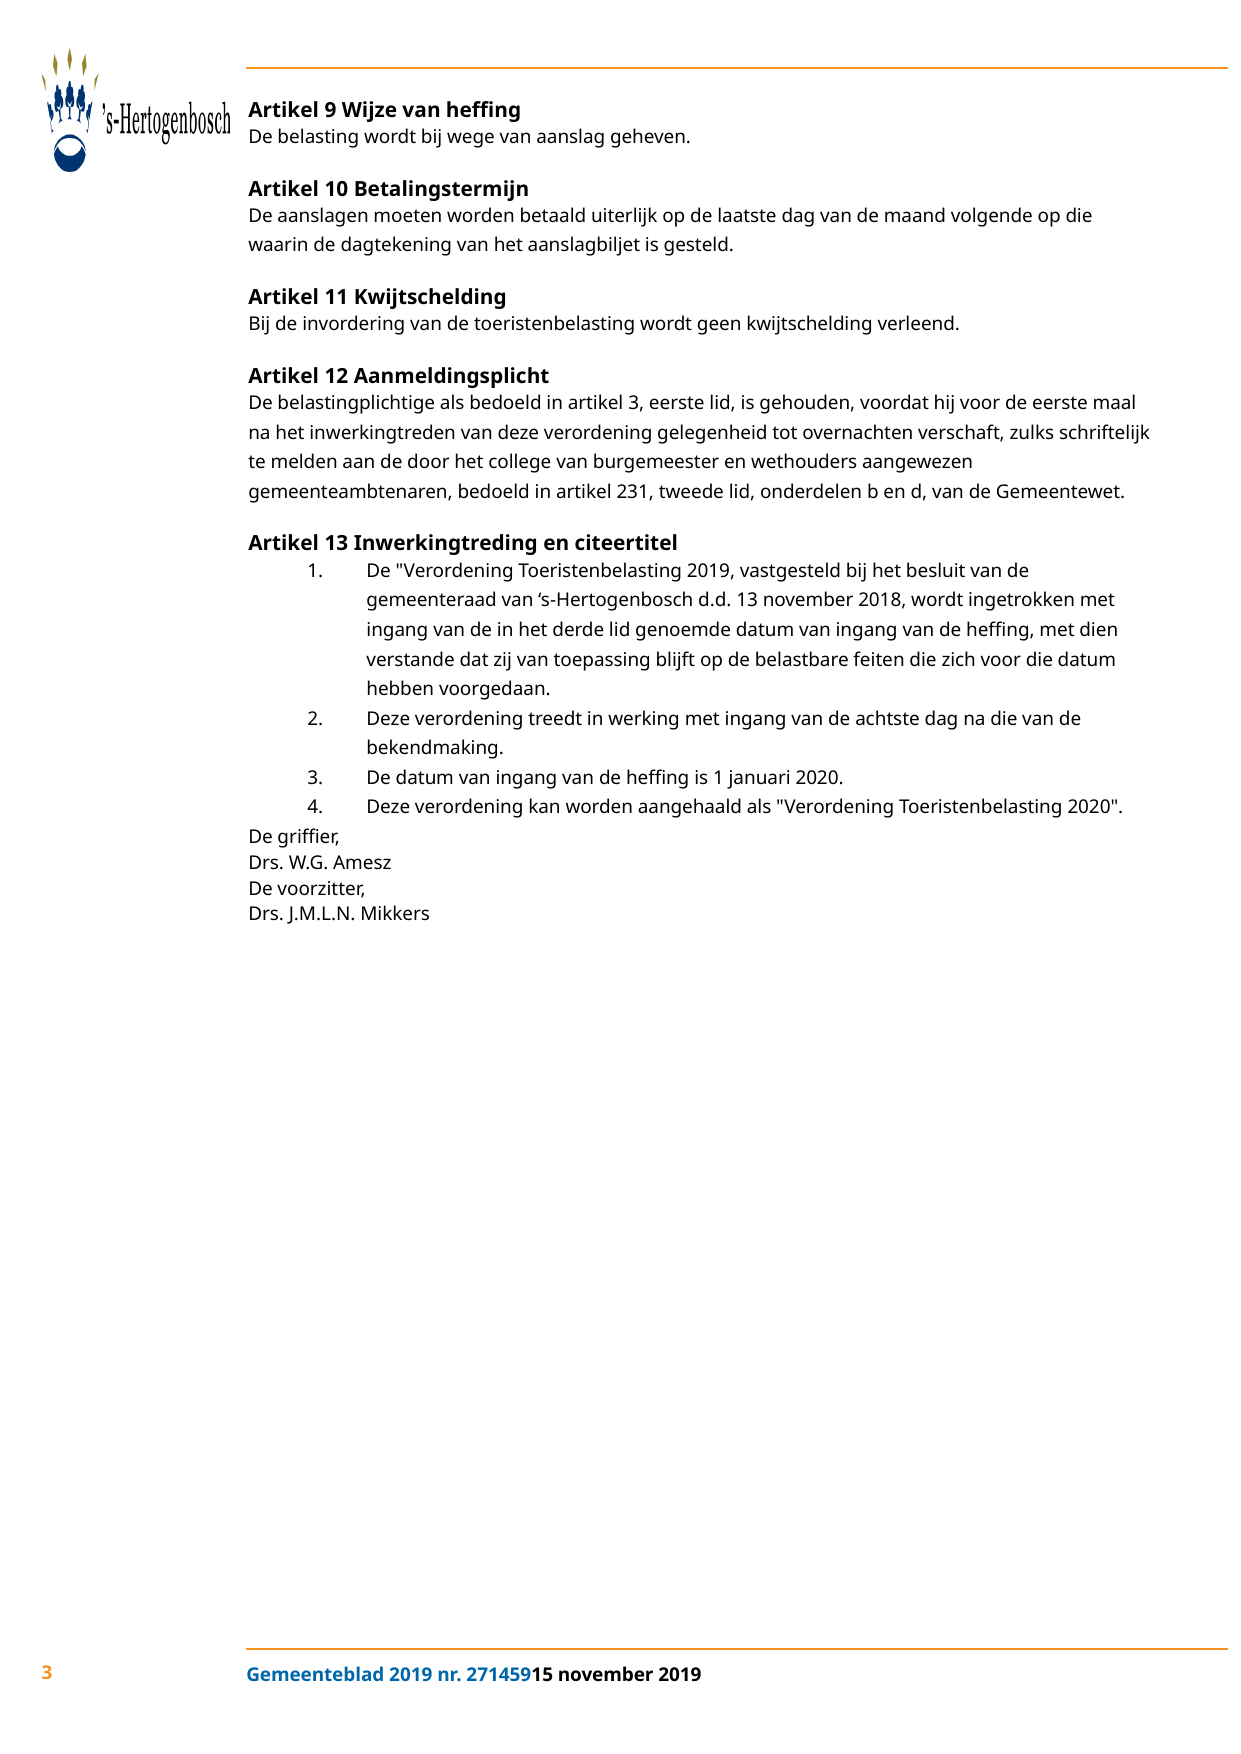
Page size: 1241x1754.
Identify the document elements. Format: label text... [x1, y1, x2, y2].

list Deze verordening kan worden aangehaald als "Verordening Toeristenbelasting 2020". [307, 794, 1152, 819]
list Deze verordening treedt in werking met ingang van de achtste dag na die van de bekendmaking. [307, 705, 1152, 760]
text Artikel 13 Inwerkingtreding en citeertitel [248, 528, 1152, 557]
text Drs. W.G. Amesz [248, 849, 1152, 875]
text De belastingplichtige als bedoeld in artikel 3, eerste lid, is gehouden, voordat hij voor de eerste maal na het inwerkingtreden van deze verordening gelegenheid tot overnachten verschaft, zulks schriftelijk te melden aan de door het college van burgemeester en wethouders aangewezen gemeenteambtenaren, bedoeld in artikel 231, tweede lid, onderdelen b en d, van de Gemeentewet. [248, 389, 1152, 504]
text Artikel 10 Betalingstermijn [248, 174, 1152, 202]
list De "Verordening Toeristenbelasting 2019, vastgesteld bij het besluit van de gemeenteraad van ‘s-Hertogenbosch d.d. 13 november 2018, wordt ingetrokken met ingang van de in het derde lid genoemde datum van ingang van de heffing, met dien verstande dat zij van toepassing blijft op de belastbare feiten die zich voor die datum hebben voorgedaan. [307, 557, 1152, 701]
text Artikel 9 Wijze van heffing [248, 95, 1152, 123]
text De belasting wordt bij wege van aanslag geheven. [248, 123, 1152, 149]
text De griffier, [248, 823, 1152, 849]
text Artikel 12 Aanmeldingsplicht [248, 361, 1152, 389]
text De voorzitter, [248, 875, 1152, 900]
picture [41, 47, 231, 172]
text Bij de invordering van de toeristenbelasting wordt geen kwijtschelding verleend. [248, 311, 1152, 336]
text Artikel 11 Kwijtschelding [248, 282, 1152, 311]
text De aanslagen moeten worden betaald uiterlijk op de laatste dag van de maand volgende op die waarin de dagtekening van het aanslagbiljet is gesteld. [248, 202, 1152, 257]
text Drs. J.M.L.N. Mikkers [248, 900, 1152, 926]
list De datum van ingang van de heffing is 1 januari 2020. [307, 764, 1152, 790]
